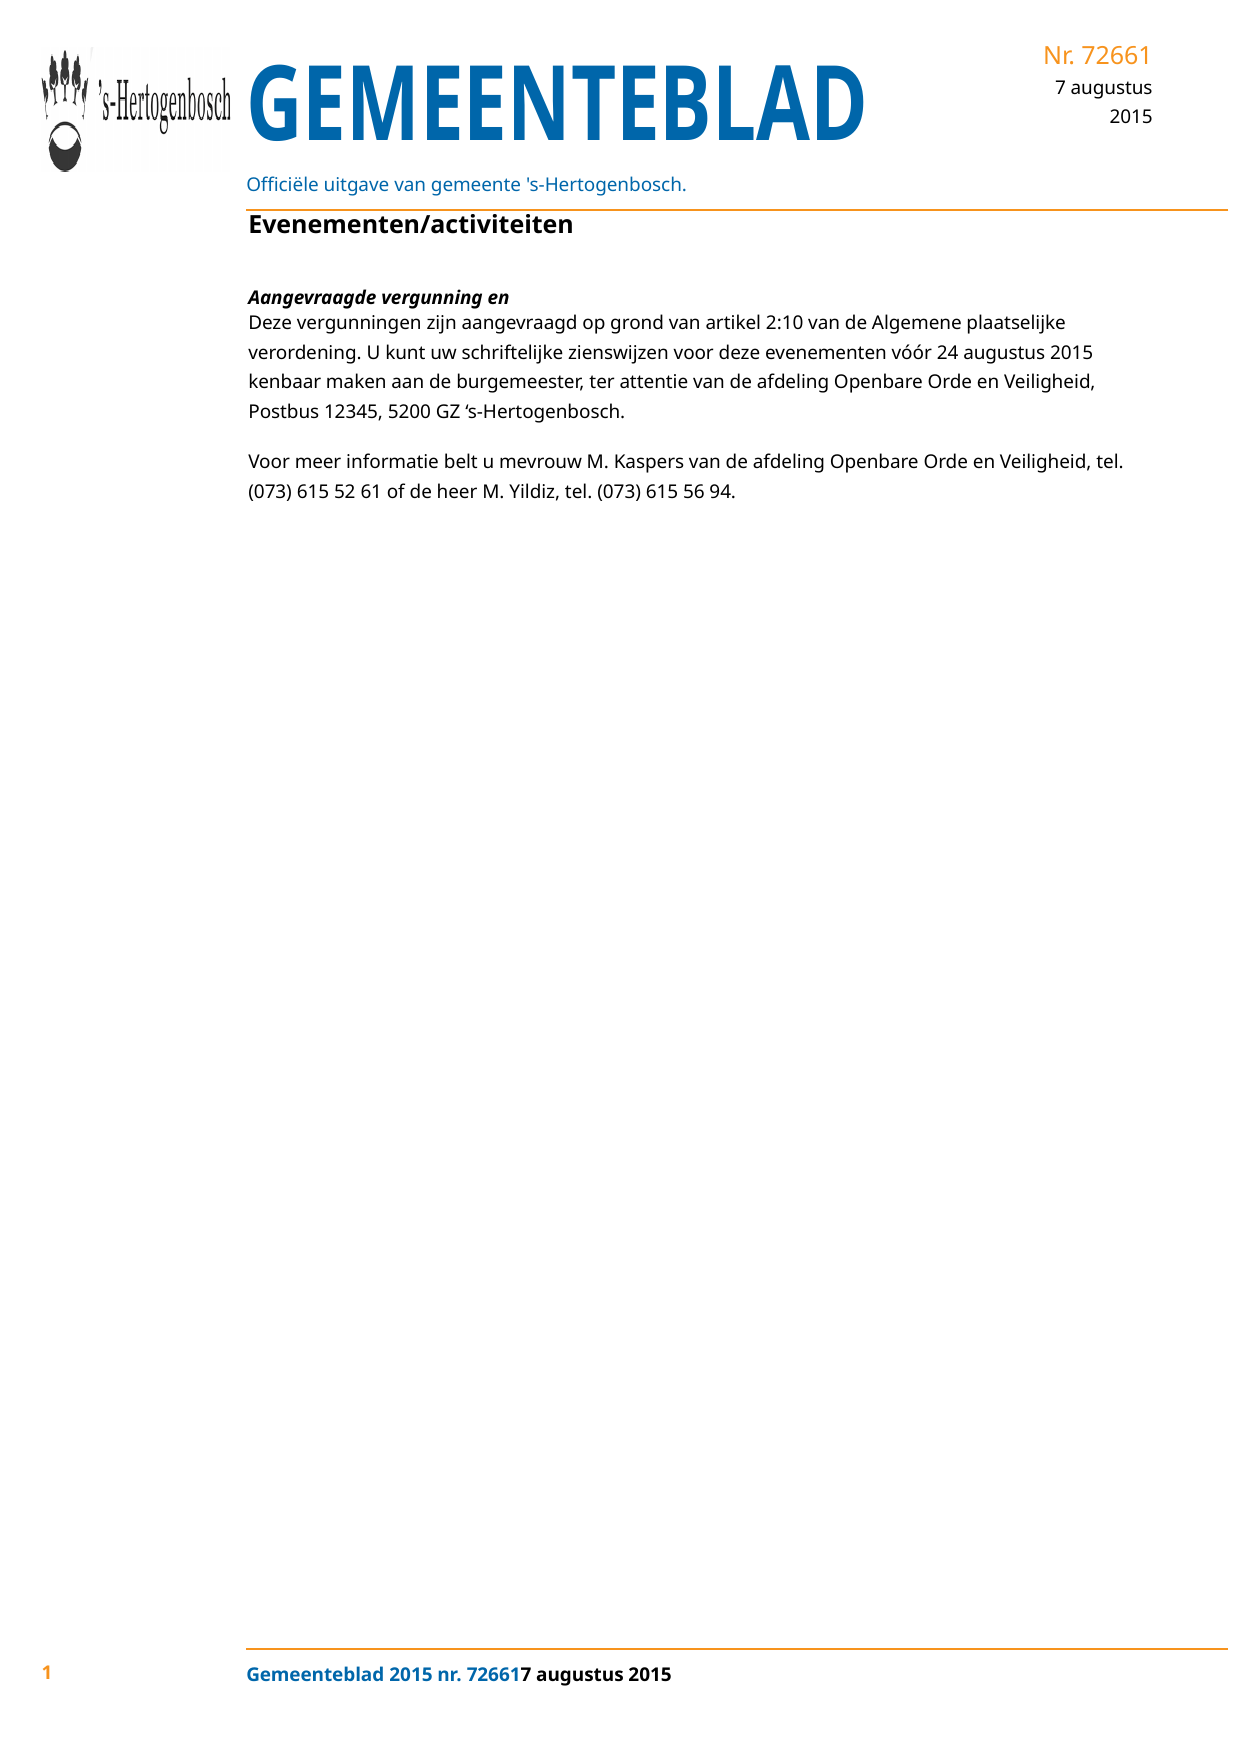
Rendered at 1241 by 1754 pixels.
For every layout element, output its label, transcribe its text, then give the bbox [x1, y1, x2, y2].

text Voor meer informatie belt u mevrouw M. Kaspers van de afdeling Openbare Orde en Veiligheid, tel. (073) 615 52 61 of de heer M. Yildiz, tel. (073) 615 56 94. [248, 449, 1152, 504]
picture [41, 47, 231, 172]
text Aangevraagde vergunning en [248, 284, 1152, 309]
text Evenementen/activiteiten [248, 211, 1152, 241]
text Deze vergunningen zijn aangevraagd op grond van artikel 2:10 van de Algemene plaatselijke verordening. U kunt uw schriftelijke zienswijzen voor deze evenementen vóór 24 augustus 2015 kenbaar maken aan de burgemeester, ter attentie van de afdeling Openbare Orde en Veiligheid, Postbus 12345, 5200 GZ ‘s-Hertogenbosch. [248, 309, 1152, 424]
